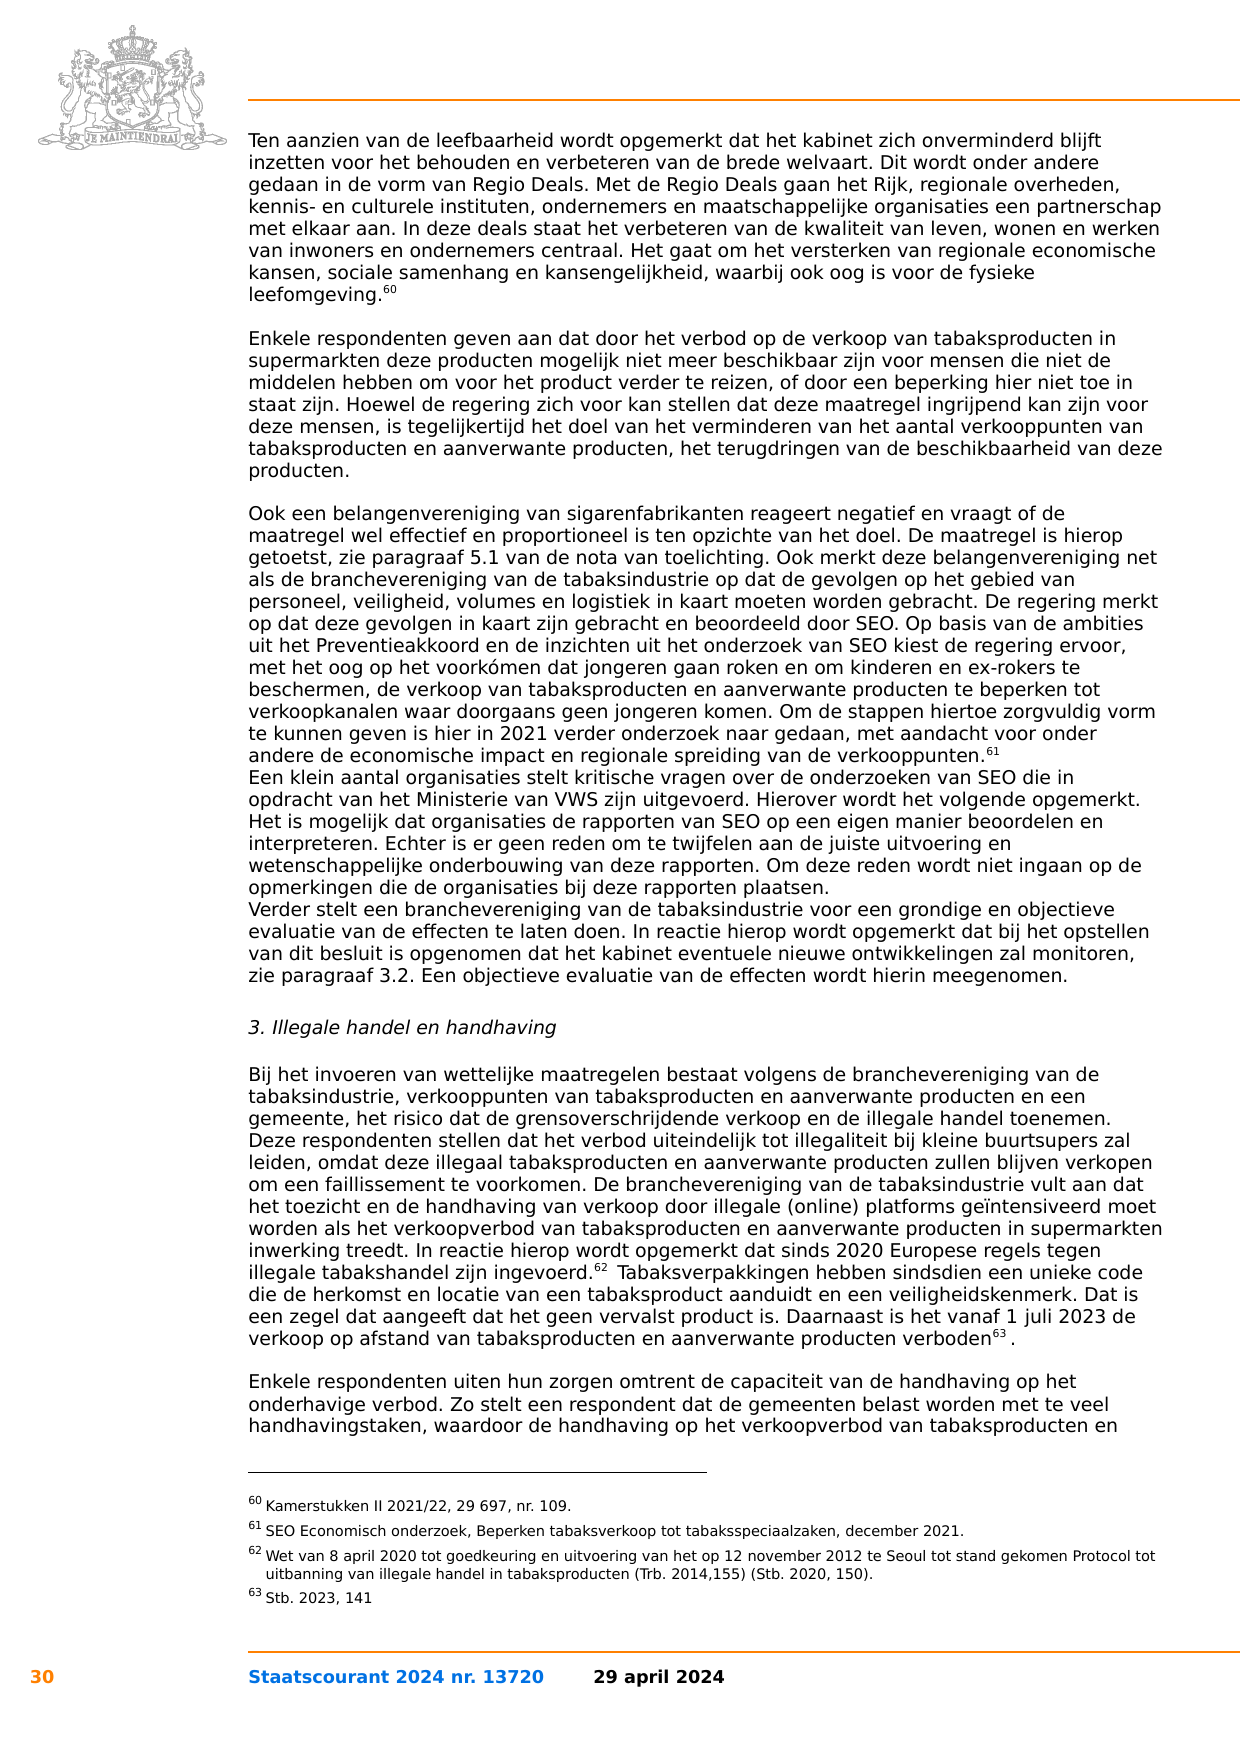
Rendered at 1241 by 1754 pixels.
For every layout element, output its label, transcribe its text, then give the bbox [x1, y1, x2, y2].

text Kamerstukken II 2021/22, 29 697, nr. 109. [248, 1494, 1163, 1516]
text Verder stelt een branchevereniging van de tabaksindustrie voor een grondige en objectieve evaluatie van de effecten te laten doen. In reactie hierop wordt opgemerkt dat bij het opstellen van dit besluit is opgenomen dat het kabinet eventuele nieuwe ontwikkelingen zal monitoren, zie paragraaf 3.2. Een objectieve evaluatie van de effecten wordt hierin meegenomen. [248, 899, 1163, 987]
text Stb. 2023, 141 [248, 1586, 1163, 1608]
picture [38, 25, 227, 150]
text Enkele respondenten geven aan dat door het verbod op de verkoop van tabaksproducten in supermarkten deze producten mogelijk niet meer beschikbaar zijn voor mensen die niet de middelen hebben om voor het product verder te reizen, of door een beperking hier niet toe in staat zijn. Hoewel de regering zich voor kan stellen dat deze maatregel ingrijpend kan zijn voor deze mensen, is tegelijkertijd het doel van het verminderen van het aantal verkooppunten van tabaksproducten en aanverwante producten, het terugdringen van de beschikbaarheid van deze producten. [248, 328, 1163, 481]
text Enkele respondenten uiten hun zorgen omtrent de capaciteit van de handhaving op het onderhavige verbod. Zo stelt een respondent dat de gemeenten belast worden met te veel handhavingstaken, waardoor de handhaving op het verkoopverbod van tabaksproducten en [248, 1371, 1163, 1437]
text Ook een belangenvereniging van sigarenfabrikanten reageert negatief en vraagt of de maatregel wel effectief en proportioneel is ten opzichte van het doel. De maatregel is hierop getoetst, zie paragraaf 5.1 van de nota van toelichting. Ook merkt deze belangenvereniging net als de branchevereniging van de tabaksindustrie op dat de gevolgen op het gebied van personeel, veiligheid, volumes en logistiek in kaart moeten worden gebracht. De regering merkt op dat deze gevolgen in kaart zijn gebracht en beoordeeld door SEO. Op basis van de ambities uit het Preventieakkoord en de inzichten uit het onderzoek van SEO kiest de regering ervoor, met het oog op het voorkómen dat jongeren gaan roken en om kinderen en ex-rokers te beschermen, de verkoop van tabaksproducten en aanverwante producten te beperken tot verkoopkanalen waar doorgaans geen jongeren komen. Om de stappen hiertoe zorgvuldig vorm te kunnen geven is hier in 2021 verder onderzoek naar gedaan, met aandacht voor onder andere de economische impact en regionale spreiding van de verkooppunten. [248, 503, 1163, 767]
text Bij het invoeren van wettelijke maatregelen bestaat volgens de branchevereniging van de tabaksindustrie, verkooppunten van tabaksproducten en aanverwante producten en een gemeente, het risico dat de grensoverschrijdende verkoop en de illegale handel toenemen. Deze respondenten stellen dat het verbod uiteindelijk tot illegaliteit bij kleine buurtsupers zal leiden, omdat deze illegaal tabaksproducten en aanverwante producten zullen blijven verkopen om een faillissement te voorkomen. De branchevereniging van de tabaksindustrie vult aan dat het toezicht en de handhaving van verkoop door illegale (online) platforms geïntensiveerd moet worden als het verkoopverbod van tabaksproducten en aanverwante producten in supermarkten inwerking treedt. In reactie hierop wordt opgemerkt dat sinds 2020 Europese regels tegen illegale tabakshandel zijn ingevoerd. Tabaksverpakkingen hebben sindsdien een unieke code die de herkomst en locatie van een tabaksproduct aanduidt en een veiligheidskenmerk. Dat is een zegel dat aangeeft dat het geen vervalst product is. Daarnaast is het vanaf 1 juli 2023 de verkoop op afstand van tabaksproducten en aanverwante producten verboden. [248, 1064, 1163, 1349]
text SEO Economisch onderzoek, Beperken tabaksverkoop tot tabaksspeciaalzaken, december 2021. [248, 1519, 1163, 1541]
text Een klein aantal organisaties stelt kritische vragen over de onderzoeken van SEO die in opdracht van het Ministerie van VWS zijn uitgevoerd. Hierover wordt het volgende opgemerkt. Het is mogelijk dat organisaties de rapporten van SEO op een eigen manier beoordelen en interpreteren. Echter is er geen reden om te twijfelen aan de juiste uitvoering en wetenschappelijke onderbouwing van deze rapporten. Om deze reden wordt niet ingaan op de opmerkingen die de organisaties bij deze rapporten plaatsen. [248, 767, 1163, 899]
text Wet van 8 april 2020 tot goedkeuring en uitvoering van het op 12 november 2012 te Seoul tot stand gekomen Protocol tot uitbanning van illegale handel in tabaksproducten (Trb. 2014,155) (Stb. 2020, 150). [248, 1544, 1163, 1583]
subtitle 3. Illegale handel en handhaving [248, 1017, 1163, 1039]
text Ten aanzien van de leefbaarheid wordt opgemerkt dat het kabinet zich onverminderd blijft inzetten voor het behouden en verbeteren van de brede welvaart. Dit wordt onder andere gedaan in de vorm van Regio Deals. Met de Regio Deals gaan het Rijk, regionale overheden, kennis- en culturele instituten, ondernemers en maatschappelijke organisaties een partnerschap met elkaar aan. In deze deals staat het verbeteren van de kwaliteit van leven, wonen en werken van inwoners en ondernemers centraal. Het gaat om het versterken van regionale economische kansen, sociale samenhang en kansengelijkheid, waarbij ook oog is voor de fysieke leefomgeving. [248, 130, 1163, 306]
